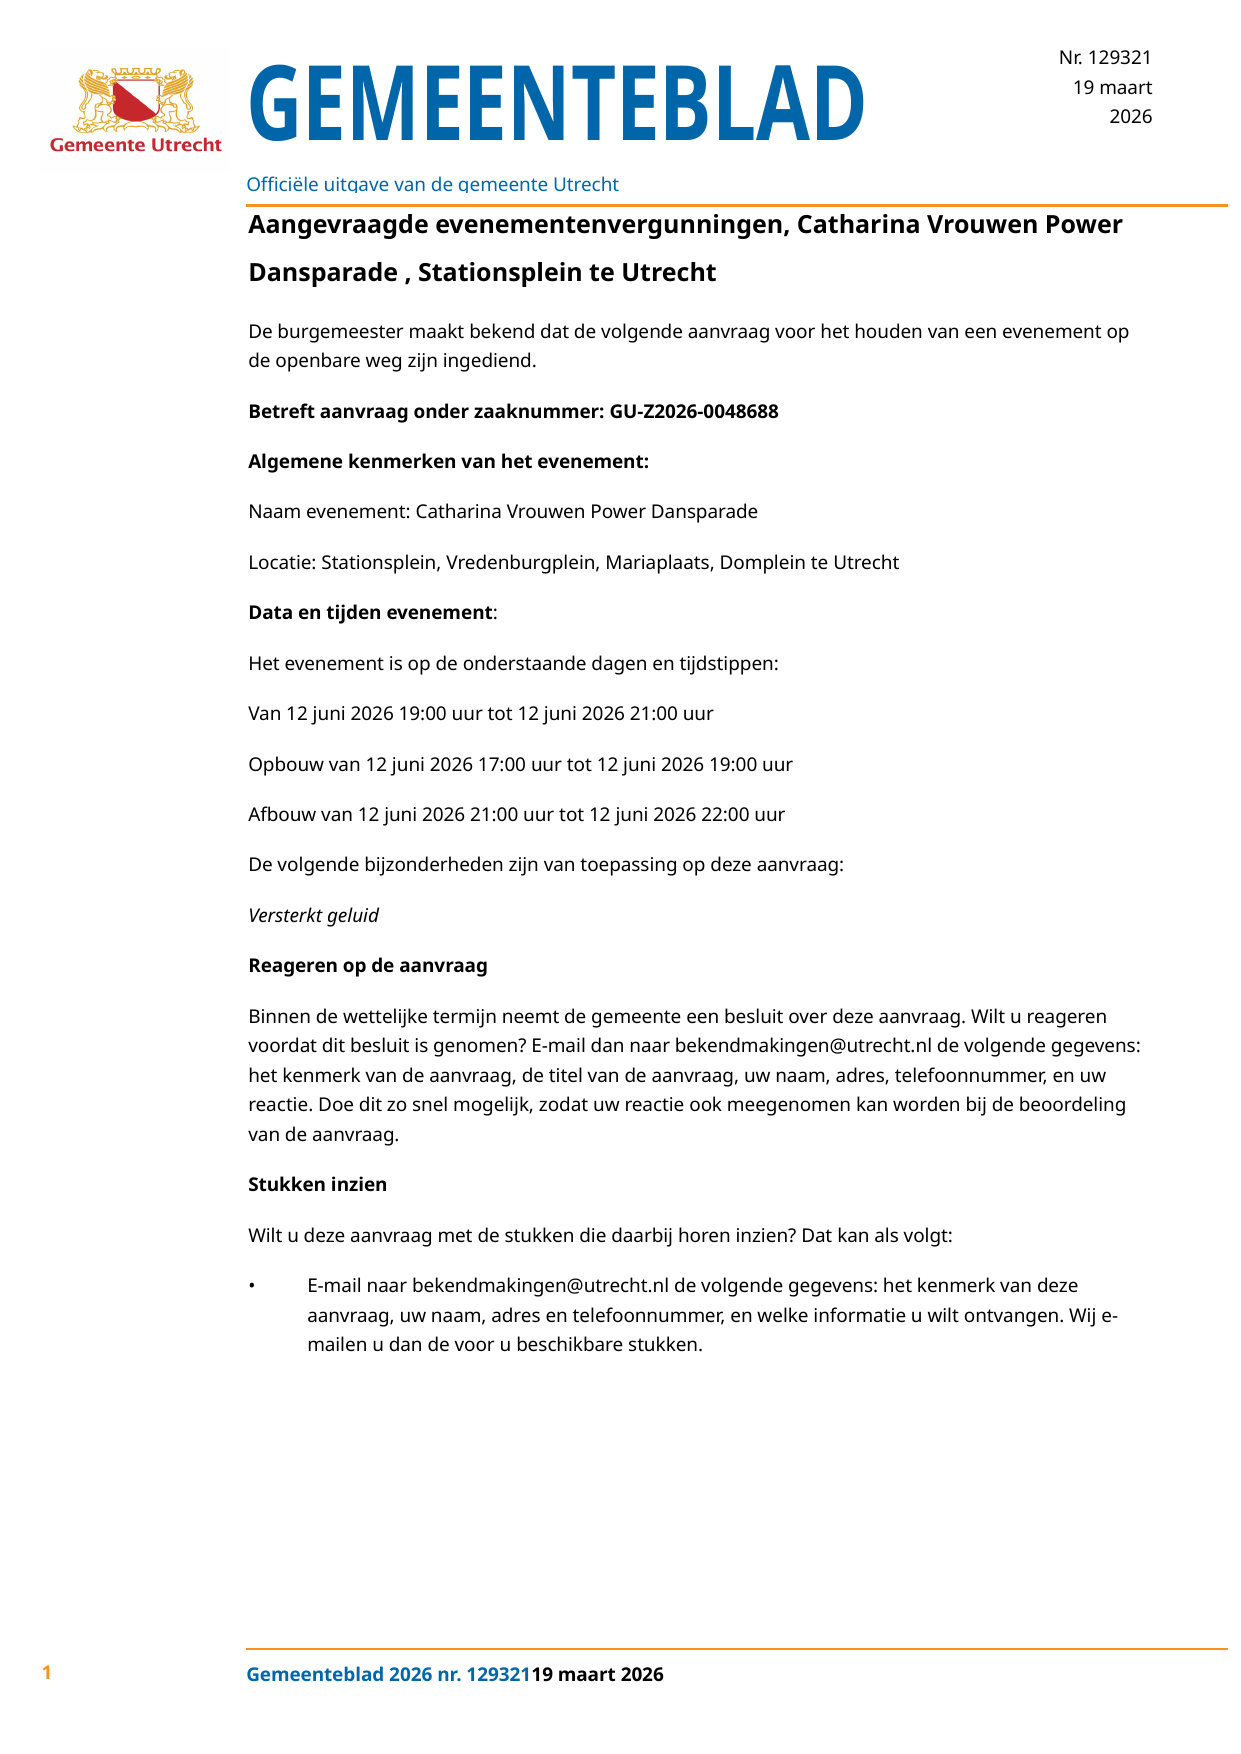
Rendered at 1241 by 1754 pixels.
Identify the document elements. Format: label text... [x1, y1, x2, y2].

text Versterkt geluid [248, 902, 1152, 928]
text Betreft aanvraag onder zaaknummer: GU-Z2026-0048688 [248, 398, 1152, 424]
text Stukken inzien [248, 1172, 1152, 1197]
picture [41, 47, 231, 172]
list E-mail naar bekendmakingen@utrecht.nl de volgende gegevens: het kenmerk van deze aanvraag, uw naam, adres en telefoonnummer, en welke informatie u wilt ontvangen. Wij e-mailen u dan de voor u beschikbare stukken. [248, 1272, 1152, 1357]
text Wilt u deze aanvraag met de stukken die daarbij horen inzien? Dat kan als volgt: [248, 1222, 1152, 1248]
text Van 12 juni 2026 19:00 uur tot 12 juni 2026 21:00 uur [248, 700, 1152, 726]
text De volgende bijzonderheden zijn van toepassing op deze aanvraag: [248, 852, 1152, 877]
text Het evenement is op de onderstaande dagen en tijdstippen: [248, 650, 1152, 676]
text De burgemeester maakt bekend dat de volgende aanvraag voor het houden van een evenement op de openbare weg zijn ingediend. [248, 318, 1152, 373]
text Naam evenement: Catharina Vrouwen Power Dansparade [248, 499, 1152, 524]
text Afbouw van 12 juni 2026 21:00 uur tot 12 juni 2026 22:00 uur [248, 801, 1152, 827]
text Data en tijden evenement: [248, 599, 1152, 625]
text Reageren op de aanvraag [248, 952, 1152, 978]
text Aangevraagde evenementenvergunningen, Catharina Vrouwen Power Dansparade , Stationsplein te Utrecht [248, 207, 1152, 288]
text Opbouw van 12 juni 2026 17:00 uur tot 12 juni 2026 19:00 uur [248, 751, 1152, 777]
text Algemene kenmerken van het evenement: [248, 448, 1152, 474]
text Binnen de wettelijke termijn neemt de gemeente een besluit over deze aanvraag. Wilt u reageren voordat dit besluit is genomen? E-mail dan naar bekendmakingen@utrecht.nl de volgende gegevens: het kenmerk van de aanvraag, de titel van de aanvraag, uw naam, adres, telefoonnummer, en uw reactie. Doe dit zo snel mogelijk, zodat uw reactie ook meegenomen kan worden bij de beoordeling van de aanvraag. [248, 1003, 1152, 1147]
text Locatie: Stationsplein, Vredenburgplein, Mariaplaats, Domplein te Utrecht [248, 549, 1152, 575]
